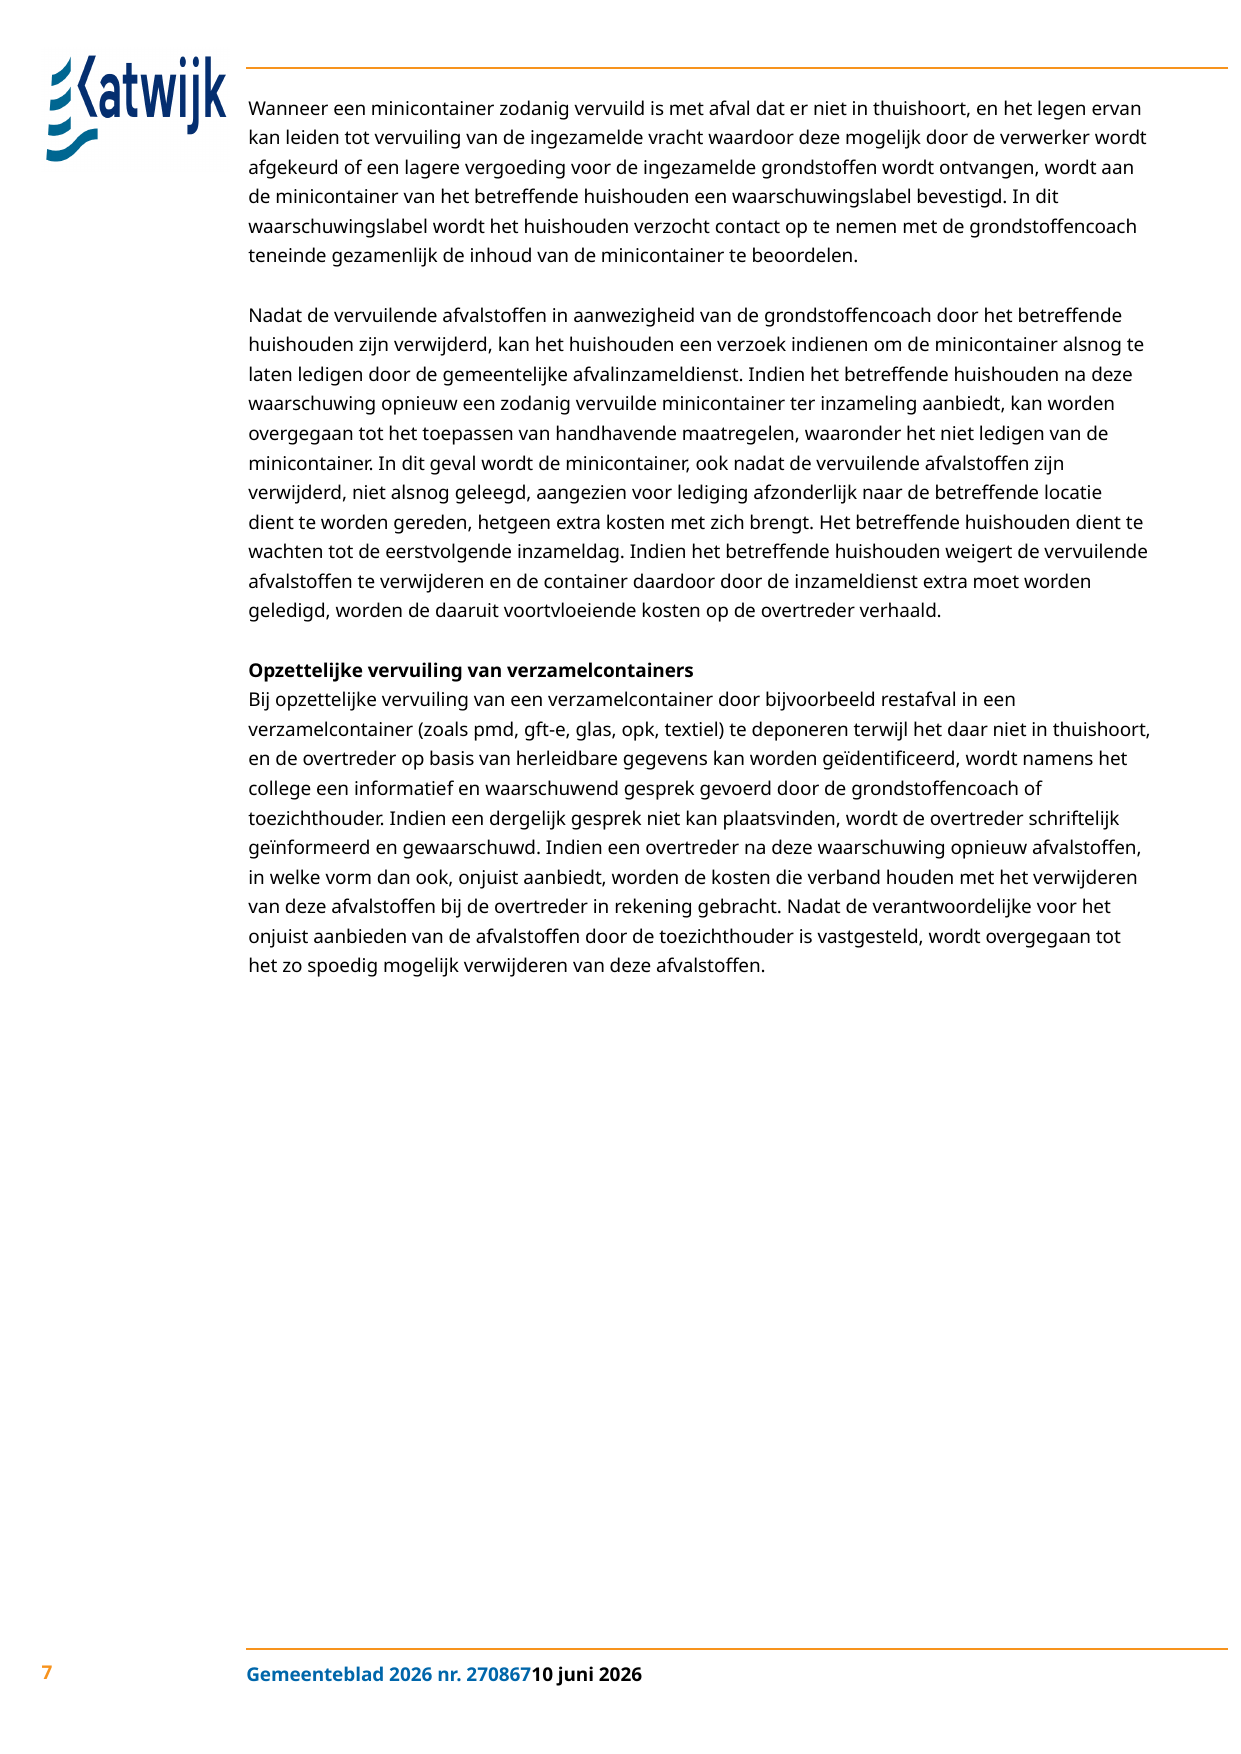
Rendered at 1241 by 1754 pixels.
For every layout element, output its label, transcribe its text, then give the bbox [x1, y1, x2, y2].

text Bij opzettelijke vervuiling van een verzamelcontainer door bijvoorbeeld restafval in een verzamelcontainer (zoals pmd, gft-e, glas, opk, textiel) te deponeren terwijl het daar niet in thuishoort, en de overtreder op basis van herleidbare gegevens kan worden geïdentificeerd, wordt namens het college een informatief en waarschuwend gesprek gevoerd door de grondstoffencoach of toezichthouder. Indien een dergelijk gesprek niet kan plaatsvinden, wordt de overtreder schriftelijk geïnformeerd en gewaarschuwd. Indien een overtreder na deze waarschuwing opnieuw afvalstoffen, in welke vorm dan ook, onjuist aanbiedt, worden de kosten die verband houden met het verwijderen van deze afvalstoffen bij de overtreder in rekening gebracht. Nadat de verantwoordelijke voor het onjuist aanbieden van de afvalstoffen door de toezichthouder is vastgesteld, wordt overgegaan tot het zo spoedig mogelijk verwijderen van deze afvalstoffen. [248, 686, 1152, 978]
text Wanneer een minicontainer zodanig vervuild is met afval dat er niet in thuishoort, en het legen ervan kan leiden tot vervuiling van de ingezamelde vracht waardoor deze mogelijk door de verwerker wordt afgekeurd of een lagere vergoeding voor de ingezamelde grondstoffen wordt ontvangen, wordt aan de minicontainer van het betreffende huishouden een waarschuwingslabel bevestigd. In dit waarschuwingslabel wordt het huishouden verzocht contact op te nemen met de grondstoffencoach teneinde gezamenlijk de inhoud van de minicontainer te beoordelen. [248, 95, 1152, 268]
text Opzettelijke vervuiling van verzamelcontainers [248, 657, 1152, 683]
text Nadat de vervuilende afvalstoffen in aanwezigheid van de grondstoffencoach door het betreffende huishouden zijn verwijderd, kan het huishouden een verzoek indienen om de minicontainer alsnog te laten ledigen door de gemeentelijke afvalinzameldienst. Indien het betreffende huishouden na deze waarschuwing opnieuw een zodanig vervuilde minicontainer ter inzameling aanbiedt, kan worden overgegaan tot het toepassen van handhavende maatregelen, waaronder het niet ledigen van de minicontainer. In dit geval wordt de minicontainer, ook nadat de vervuilende afvalstoffen zijn verwijderd, niet alsnog geleegd, aangezien voor lediging afzonderlijk naar de betreffende locatie dient te worden gereden, hetgeen extra kosten met zich brengt. Het betreffende huishouden dient te wachten tot de eerstvolgende inzameldag. Indien het betreffende huishouden weigert de vervuilende afvalstoffen te verwijderen en de container daardoor door de inzameldienst extra moet worden geledigd, worden de daaruit voortvloeiende kosten op de overtreder verhaald. [248, 302, 1152, 623]
picture [41, 47, 231, 172]
